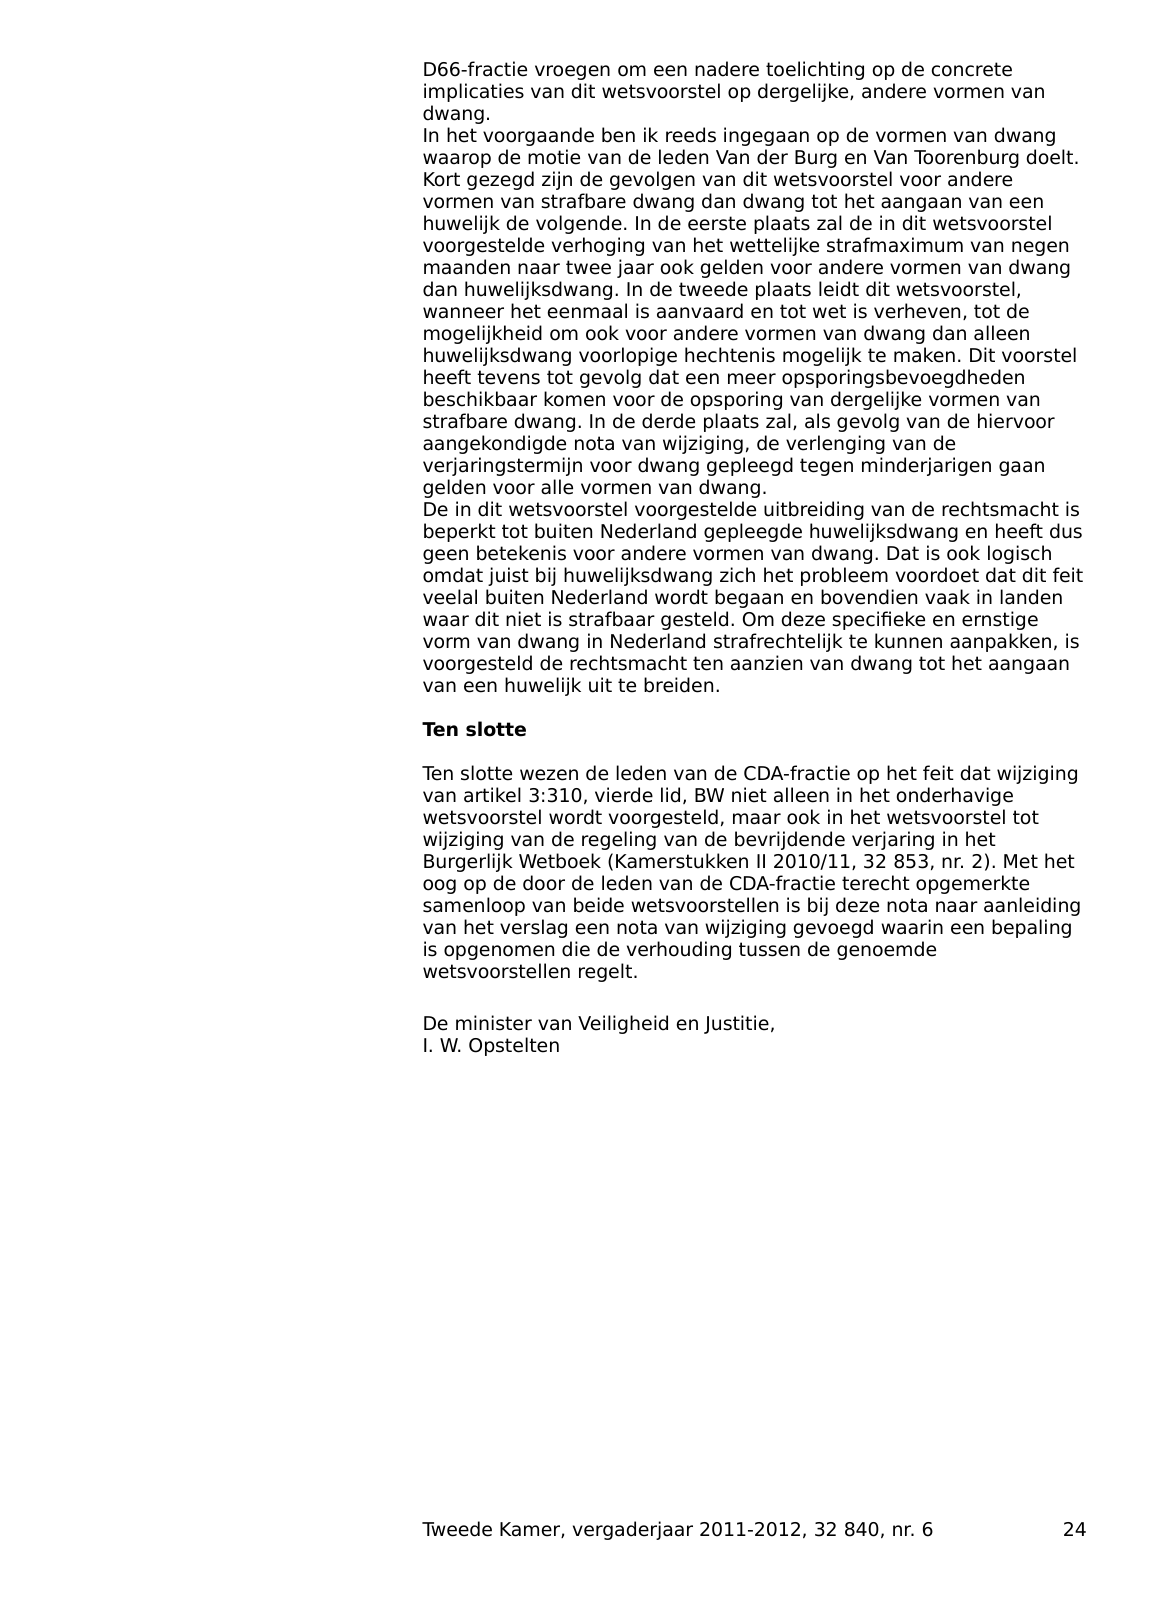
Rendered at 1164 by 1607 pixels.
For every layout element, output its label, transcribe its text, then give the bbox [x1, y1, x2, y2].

text D66-fractie vroegen om een nadere toelichting op de concrete implicaties van dit wetsvoorstel op dergelijke, andere vormen van dwang. [422, 59, 1087, 125]
text Ten slotte wezen de leden van de CDA-fractie op het feit dat wijziging van artikel 3:310, vierde lid, BW niet alleen in het onderhavige wetsvoorstel wordt voorgesteld, maar ook in het wetsvoorstel tot wijziging van de regeling van de bevrijdende verjaring in het Burgerlijk Wetboek (Kamerstukken II 2010/11, 32 853, nr. 2). Met het oog op de door de leden van de CDA-fractie terecht opgemerkte samenloop van beide wetsvoorstellen is bij deze nota naar aanleiding van het verslag een nota van wijziging gevoegd waarin een bepaling is opgenomen die de verhouding tussen de genoemde wetsvoorstellen regelt. [422, 763, 1087, 983]
text De in dit wetsvoorstel voorgestelde uitbreiding van de rechtsmacht is beperkt tot buiten Nederland gepleegde huwelijksdwang en heeft dus geen betekenis voor andere vormen van dwang. Dat is ook logisch omdat juist bij huwelijksdwang zich het probleem voordoet dat dit feit veelal buiten Nederland wordt begaan en bovendien vaak in landen waar dit niet is strafbaar gesteld. Om deze specifieke en ernstige vorm van dwang in Nederland strafrechtelijk te kunnen aanpakken, is voorgesteld de rechtsmacht ten aanzien van dwang tot het aangaan van een huwelijk uit te breiden. [422, 499, 1087, 696]
text In het voorgaande ben ik reeds ingegaan op de vormen van dwang waarop de motie van de leden Van der Burg en Van Toorenburg doelt. Kort gezegd zijn de gevolgen van dit wetsvoorstel voor andere vormen van strafbare dwang dan dwang tot het aangaan van een huwelijk de volgende. In de eerste plaats zal de in dit wetsvoorstel voorgestelde verhoging van het wettelijke strafmaximum van negen maanden naar twee jaar ook gelden voor andere vormen van dwang dan huwelijksdwang. In de tweede plaats leidt dit wetsvoorstel, wanneer het eenmaal is aanvaard en tot wet is verheven, tot de mogelijkheid om ook voor andere vormen van dwang dan alleen huwelijksdwang voorlopige hechtenis mogelijk te maken. Dit voorstel heeft tevens tot gevolg dat een meer opsporingsbevoegdheden beschikbaar komen voor de opsporing van dergelijke vormen van strafbare dwang. In de derde plaats zal, als gevolg van de hiervoor aangekondigde nota van wijziging, de verlenging van de verjaringstermijn voor dwang gepleegd tegen minderjarigen gaan gelden voor alle vormen van dwang. [422, 125, 1087, 499]
text De minister van Veiligheid en Justitie, I. W. Opstelten [422, 1013, 1087, 1057]
subtitle Ten slotte [422, 719, 1087, 741]
